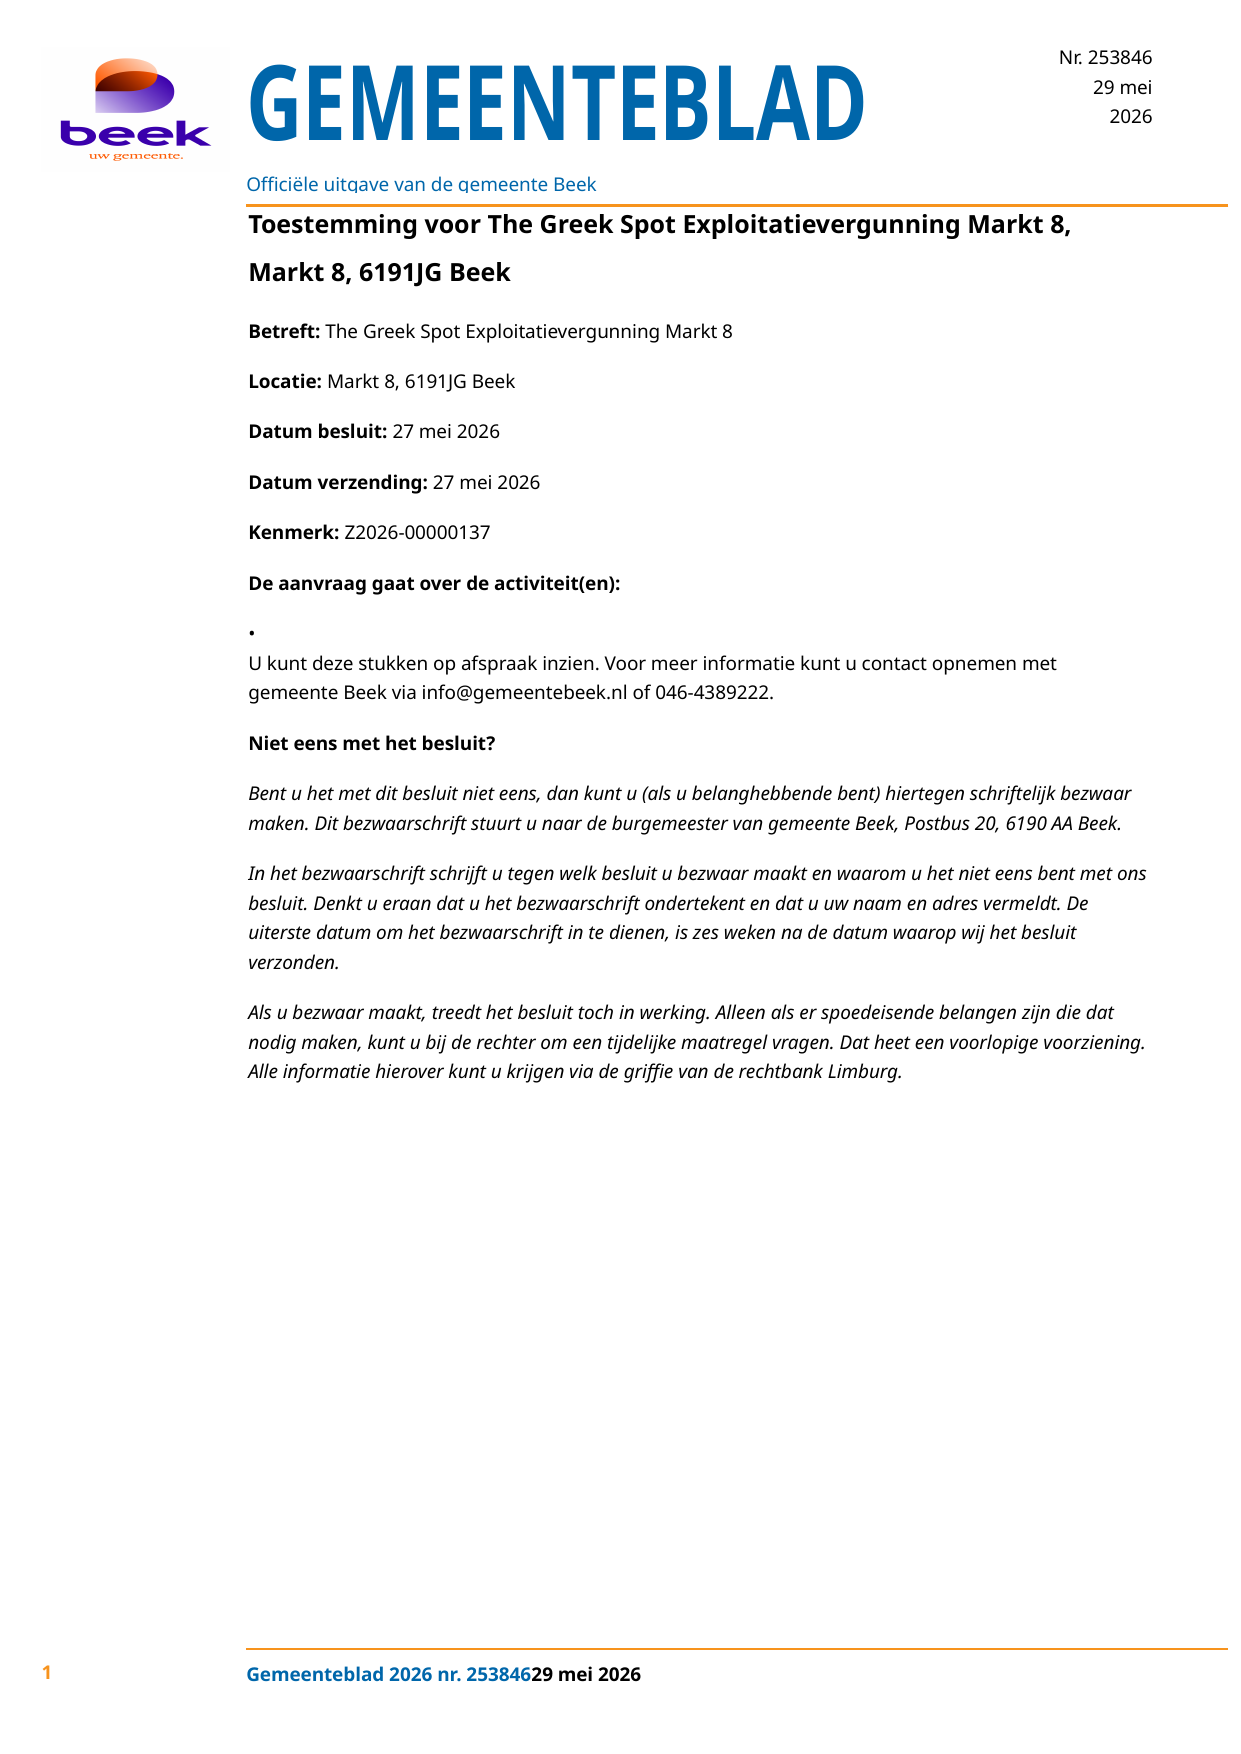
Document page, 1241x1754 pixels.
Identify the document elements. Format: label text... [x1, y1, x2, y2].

text Locatie: Markt 8, 6191JG Beek [248, 368, 1152, 394]
text Kenmerk: Z2026-00000137 [248, 519, 1152, 545]
text Datum besluit: 27 mei 2026 [248, 419, 1152, 444]
text De aanvraag gaat over de activiteit(en): [248, 570, 1152, 596]
text Datum verzending: 27 mei 2026 [248, 469, 1152, 495]
text U kunt deze stukken op afspraak inzien. Voor meer informatie kunt u contact opnemen met gemeente Beek via info@gemeentebeek.nl of 046-4389222. [248, 650, 1152, 705]
text Niet eens met het besluit? [248, 730, 1152, 756]
text Als u bezwaar maakt, treedt het besluit toch in werking. Alleen als er spoedeisende belangen zijn die dat nodig maken, kunt u bij de rechter om een tijdelijke maatregel vragen. Dat heet een voorlopige voorziening. Alle informatie hierover kunt u krijgen via de griffie van de rechtbank Limburg. [248, 999, 1152, 1084]
text In het bezwaarschrift schrijft u tegen welk besluit u bezwaar maakt en waarom u het niet eens bent met ons besluit. Denkt u eraan dat u het bezwaarschrift ondertekent en dat u uw naam en adres vermeldt. De uiterste datum om het bezwaarschrift in te dienen, is zes weken na de datum waarop wij het besluit verzonden. [248, 860, 1152, 975]
text Bent u het met dit besluit niet eens, dan kunt u (als u belanghebbende bent) hiertegen schriftelijk bezwaar maken. Dit bezwaarschrift stuurt u naar de burgemeester van gemeente Beek, Postbus 20, 6190 AA Beek. [248, 780, 1152, 836]
picture [41, 47, 231, 172]
text Betreft: The Greek Spot Exploitatievergunning Markt 8 [248, 318, 1152, 344]
text Toestemming voor The Greek Spot Exploitatievergunning Markt 8, Markt 8, 6191JG Beek [248, 207, 1152, 288]
